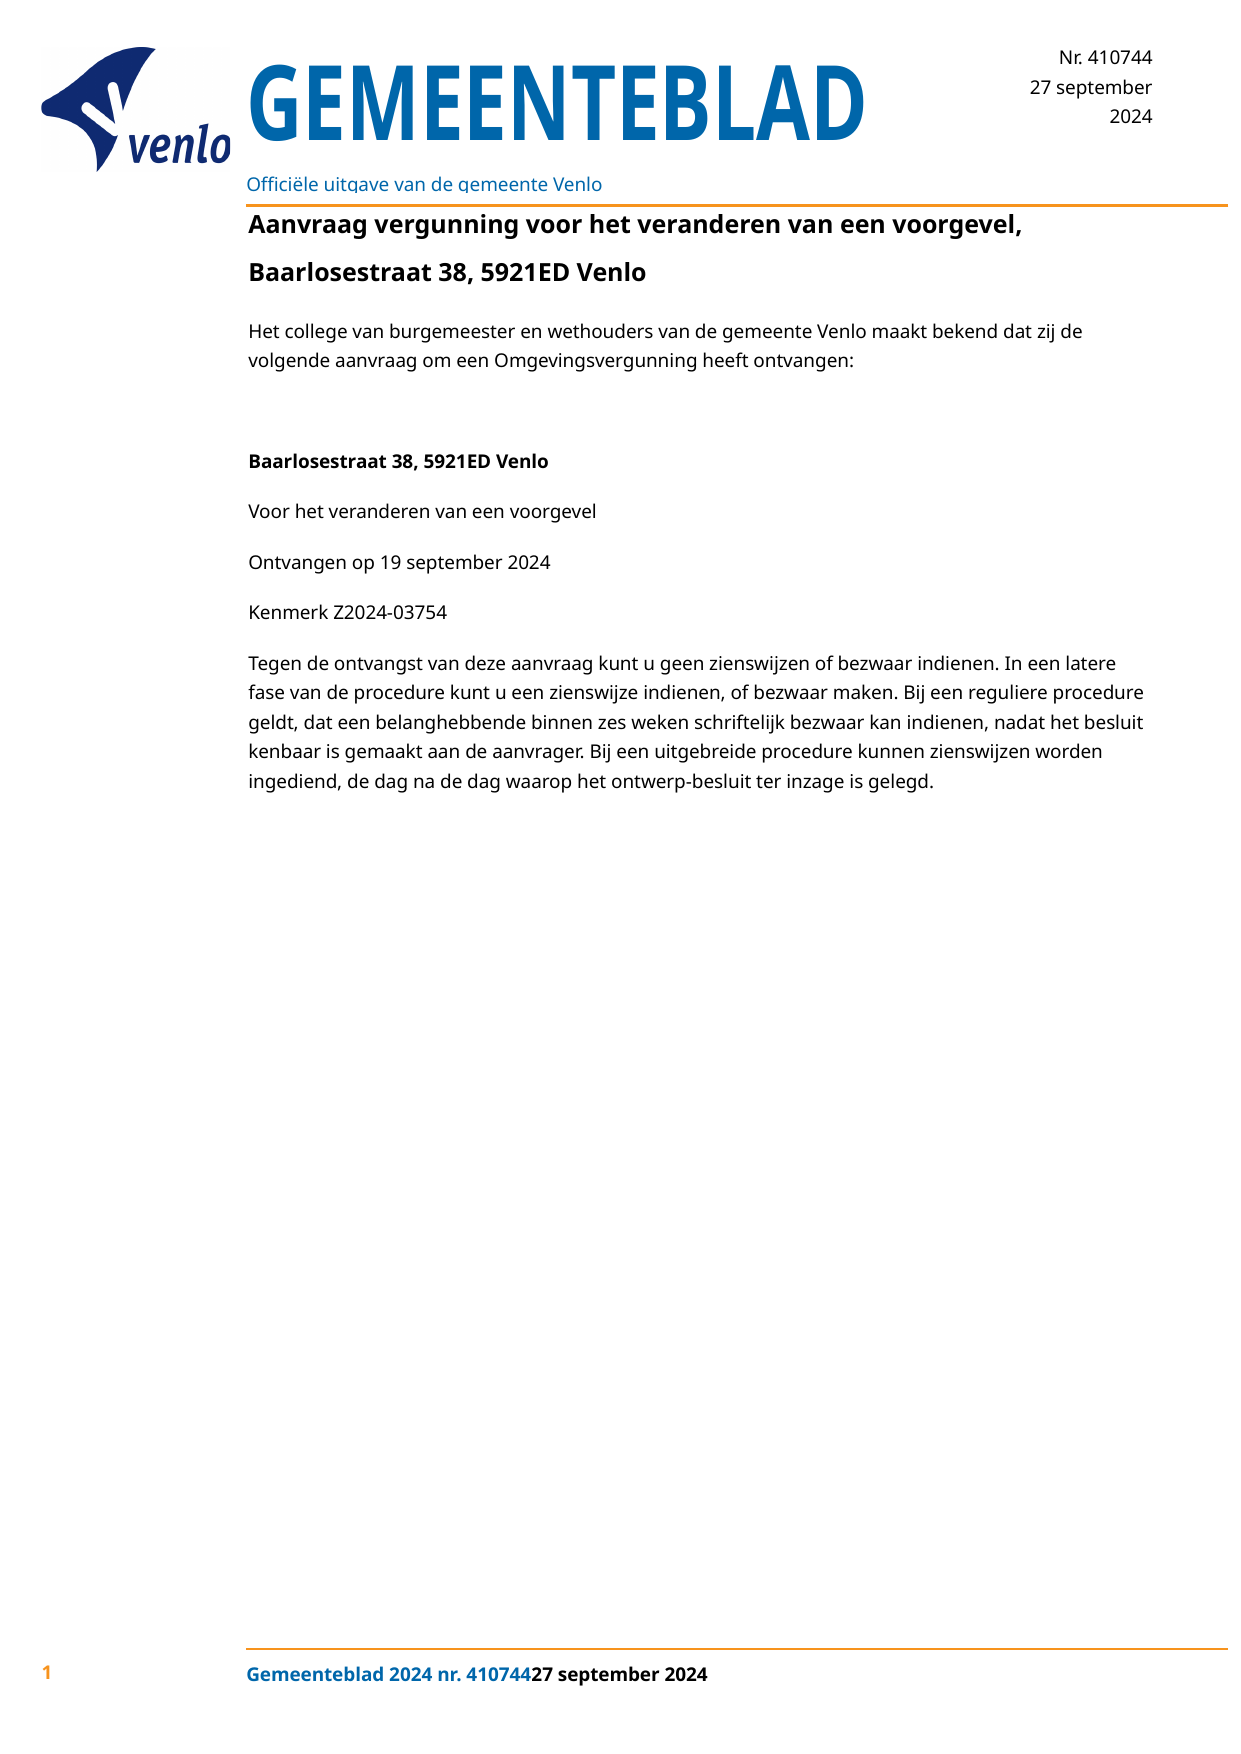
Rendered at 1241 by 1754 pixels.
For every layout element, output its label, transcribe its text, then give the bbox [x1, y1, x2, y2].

text Aanvraag vergunning voor het veranderen van een voorgevel, Baarlosestraat 38, 5921ED Venlo [248, 207, 1152, 288]
text Ontvangen op 19 september 2024 [248, 549, 1152, 575]
text Voor het veranderen van een voorgevel [248, 499, 1152, 524]
text Tegen de ontvangst van deze aanvraag kunt u geen zienswijzen of bezwaar indienen. In een latere fase van de procedure kunt u een zienswijze indienen, of bezwaar maken. Bij een reguliere procedure geldt, dat een belanghebbende binnen zes weken schriftelijk bezwaar kan indienen, nadat het besluit kenbaar is gemaakt aan de aanvrager. Bij een uitgebreide procedure kunnen zienswijzen worden ingediend, de dag na de dag waarop het ontwerp-besluit ter inzage is gelegd. [248, 650, 1152, 794]
picture [41, 47, 231, 172]
text Baarlosestraat 38, 5921ED Venlo [248, 448, 1152, 474]
text Kenmerk Z2024-03754 [248, 599, 1152, 625]
text Het college van burgemeester en wethouders van de gemeente Venlo maakt bekend dat zij de volgende aanvraag om een Omgevingsvergunning heeft ontvangen: [248, 318, 1152, 373]
